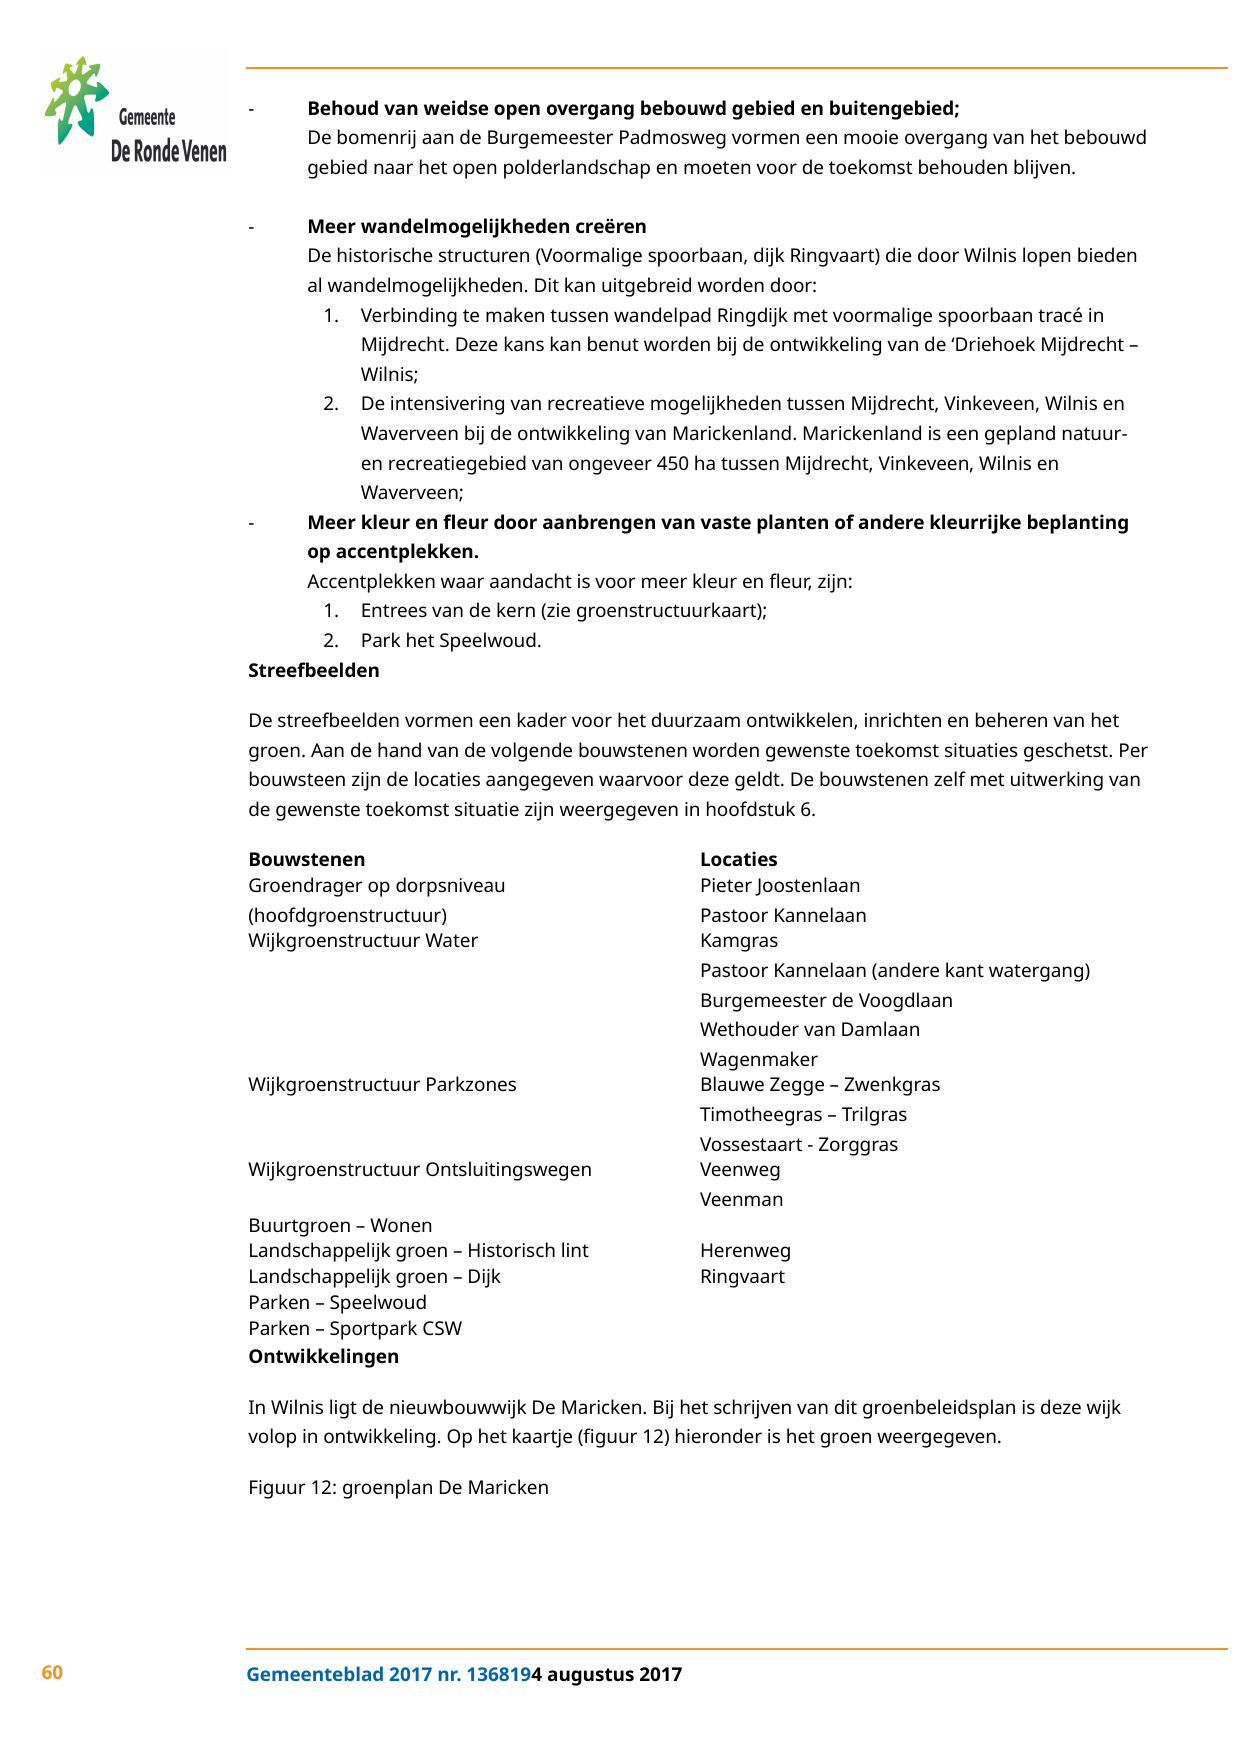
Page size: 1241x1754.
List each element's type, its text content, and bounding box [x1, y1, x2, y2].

text Streefbeelden [248, 657, 1152, 683]
list De historische structuren (Voormalige spoorbaan, dijk Ringvaart) die door Wilnis lopen bieden al wandelmogelijkheden. Dit kan uitgebreid worden door: [248, 243, 1152, 298]
table_cell Landschappelijk groen – Historisch lint [248, 1238, 700, 1263]
list Behoud van weidse open overgang bebouwd gebied en buitengebied; [248, 95, 1152, 121]
text Ontwikkelingen [248, 1344, 1152, 1369]
table_cell Blauwe Zegge – Zwenkgras Timotheegras – Trilgras Vossestaart - Zorggras [700, 1072, 1152, 1157]
text De streefbeelden vormen een kader voor het duurzaam ontwikkelen, inrichten en beheren van het groen. Aan de hand van de volgende bouwstenen worden gewenste toekomst situaties geschetst. Per bouwsteen zijn de locaties aangegeven waarvoor deze geldt. De bouwstenen zelf met uitwerking van de gewenste toekomst situatie zijn weergegeven in hoofdstuk 6. [248, 707, 1152, 822]
table_cell Ringvaart [700, 1263, 1152, 1289]
picture [41, 47, 231, 172]
list De bomenrij aan de Burgemeester Padmosweg vormen een mooie overgang van het bebouwd gebied naar het open polderlandschap en moeten voor de toekomst behouden blijven. [248, 124, 1152, 180]
list Meer kleur en fleur door aanbrengen van vaste planten of andere kleurrijke beplanting op accentplekken. [248, 509, 1152, 564]
text In Wilnis ligt de nieuwbouwwijk De Maricken. Bij het schrijven van dit groenbeleidsplan is deze wijk volop in ontwikkeling. Op het kaartje (figuur 12) hieronder is het groen weergegeven. [248, 1394, 1152, 1449]
table_header Bouwstenen [248, 847, 700, 872]
table_cell Parken – Speelwoud [248, 1289, 700, 1315]
table_cell Parken – Sportpark CSW [248, 1315, 700, 1341]
table_header Locaties [700, 847, 1152, 872]
table_cell Veenweg Veenman [700, 1157, 1152, 1212]
table_cell [700, 1315, 1152, 1341]
table_cell Pieter Joostenlaan Pastoor Kannelaan [700, 872, 1152, 928]
list Park het Speelwoud. [323, 627, 1152, 653]
table_cell [700, 1212, 1152, 1238]
table_cell Kamgras Pastoor Kannelaan (andere kant watergang) Burgemeester de Voogdlaan Wethouder van Damlaan Wagenmaker [700, 928, 1152, 1072]
table_cell Wijkgroenstructuur Water [248, 928, 700, 1072]
list Entrees van de kern (zie groenstructuurkaart); [323, 598, 1152, 623]
text Figuur 12: groenplan De Maricken [248, 1474, 1152, 1500]
table_cell Landschappelijk groen – Dijk [248, 1263, 700, 1289]
table_cell Buurtgroen – Wonen [248, 1212, 700, 1238]
list De intensivering van recreatieve mogelijkheden tussen Mijdrecht, Vinkeveen, Wilnis en Waverveen bij de ontwikkeling van Marickenland. Marickenland is een gepland natuur- en recreatiegebied van ongeveer 450 ha tussen Mijdrecht, Vinkeveen, Wilnis en Waverveen; [323, 391, 1152, 505]
list Accentplekken waar aandacht is voor meer kleur en fleur, zijn: [248, 568, 1152, 594]
table_cell Groendrager op dorpsniveau (hoofdgroenstructuur) [248, 872, 700, 928]
list Meer wandelmogelijkheden creëren [248, 213, 1152, 239]
list Verbinding te maken tussen wandelpad Ringdijk met voormalige spoorbaan tracé in Mijdrecht. Deze kans kan benut worden bij de ontwikkeling van de ‘Driehoek Mijdrecht – Wilnis; [323, 302, 1152, 387]
table_cell Wijkgroenstructuur Ontsluitingswegen [248, 1157, 700, 1212]
table_cell Wijkgroenstructuur Parkzones [248, 1072, 700, 1157]
table_cell Herenweg [700, 1238, 1152, 1263]
table_cell [700, 1289, 1152, 1315]
